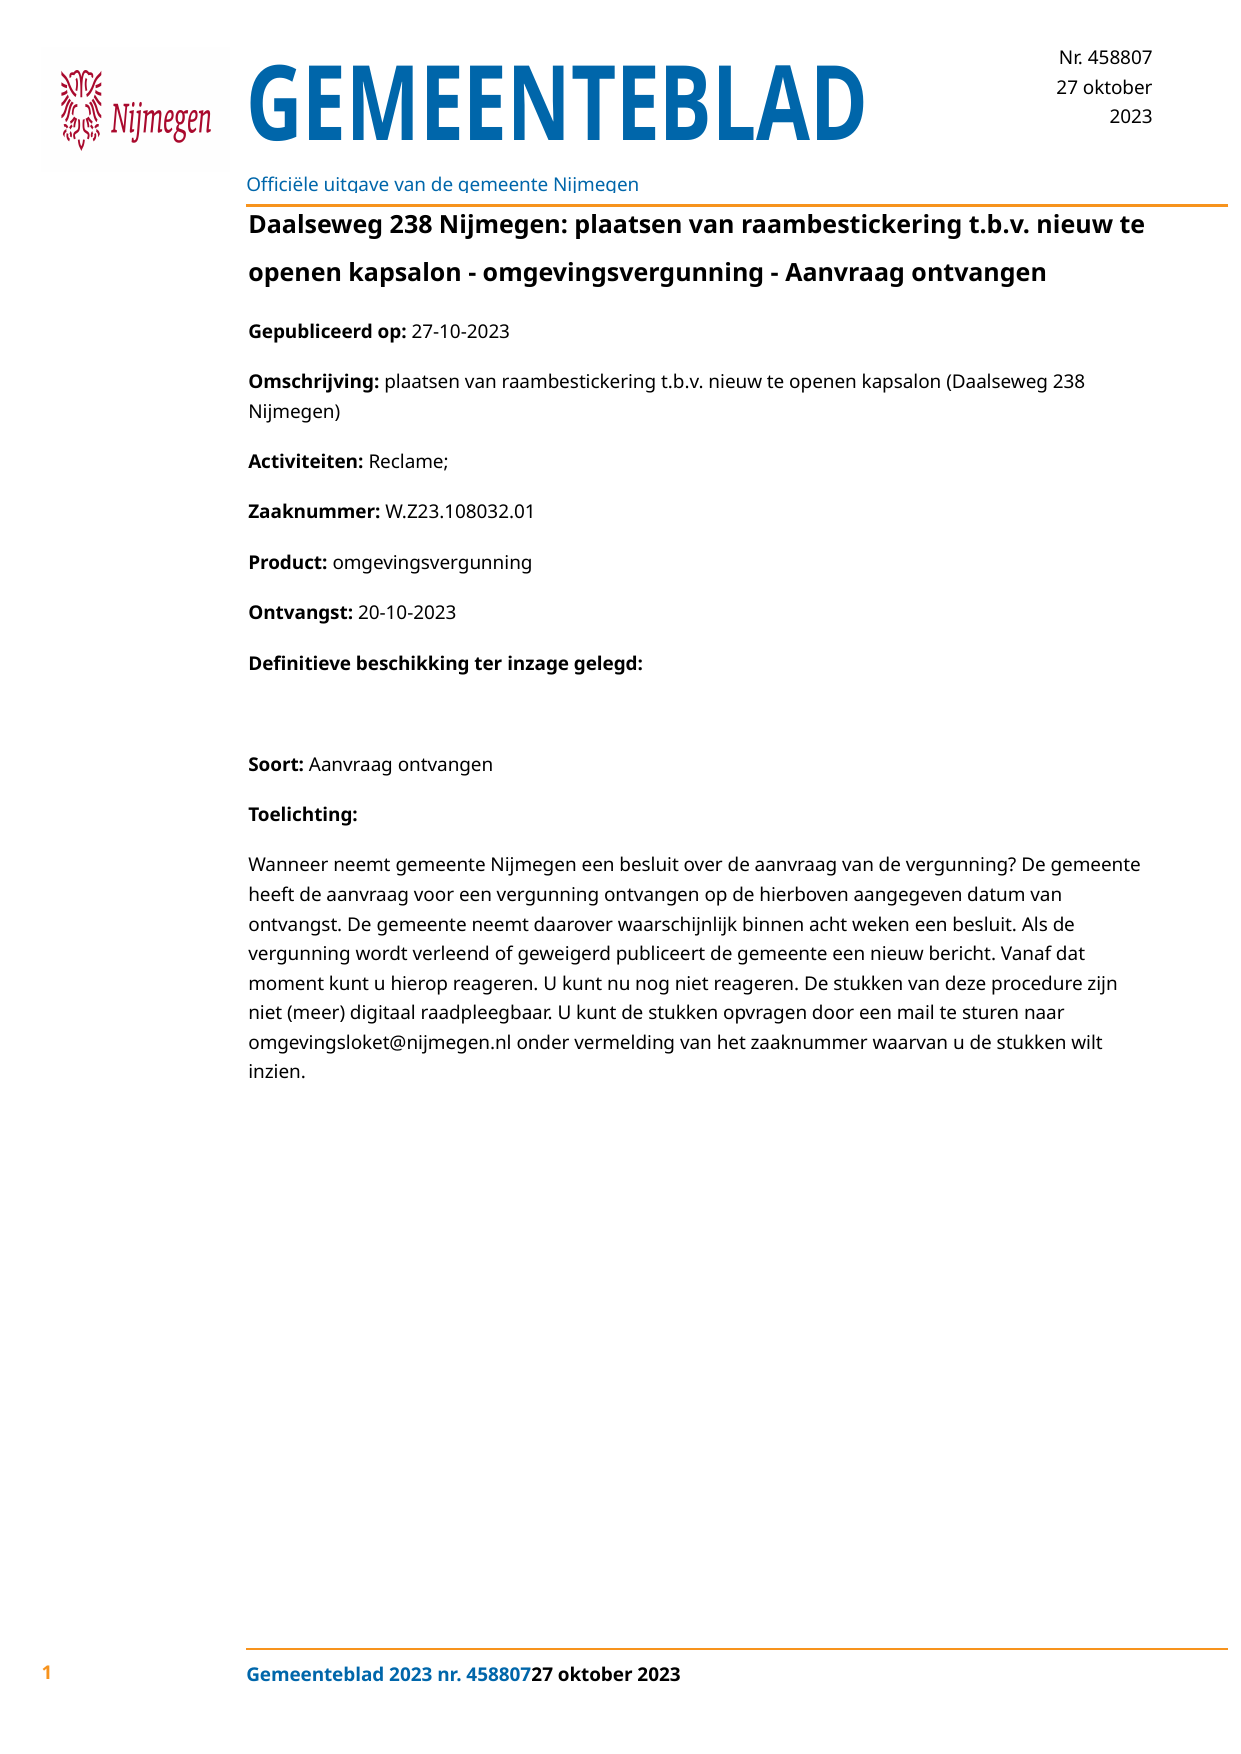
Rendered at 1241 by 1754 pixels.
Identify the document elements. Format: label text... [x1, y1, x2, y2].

text Product: omgevingsvergunning [248, 549, 1152, 575]
text Gepubliceerd op: 27-10-2023 [248, 318, 1152, 344]
text Toelichting: [248, 801, 1152, 827]
text Definitieve beschikking ter inzage gelegd: [248, 650, 1152, 676]
text Omschrijving: plaatsen van raambestickering t.b.v. nieuw te openen kapsalon (Daalseweg 238 Nijmegen) [248, 368, 1152, 424]
text Activiteiten: Reclame; [248, 448, 1152, 474]
text Ontvangst: 20-10-2023 [248, 599, 1152, 625]
text Wanneer neemt gemeente Nijmegen een besluit over de aanvraag van de vergunning? De gemeente heeft de aanvraag voor een vergunning ontvangen op de hierboven aangegeven datum van ontvangst. De gemeente neemt daarover waarschijnlijk binnen acht weken een besluit. Als de vergunning wordt verleend of geweigerd publiceert de gemeente een nieuw bericht. Vanaf dat moment kunt u hierop reageren. U kunt nu nog niet reageren. De stukken van deze procedure zijn niet (meer) digitaal raadpleegbaar. U kunt de stukken opvragen door een mail te sturen naar omgevingsloket@nijmegen.nl onder vermelding van het zaaknummer waarvan u de stukken wilt inzien. [248, 852, 1152, 1084]
text Daalseweg 238 Nijmegen: plaatsen van raambestickering t.b.v. nieuw te openen kapsalon - omgevingsvergunning - Aanvraag ontvangen [248, 207, 1152, 288]
text Soort: Aanvraag ontvangen [248, 751, 1152, 777]
picture [41, 47, 231, 172]
text Zaaknummer: W.Z23.108032.01 [248, 499, 1152, 524]
